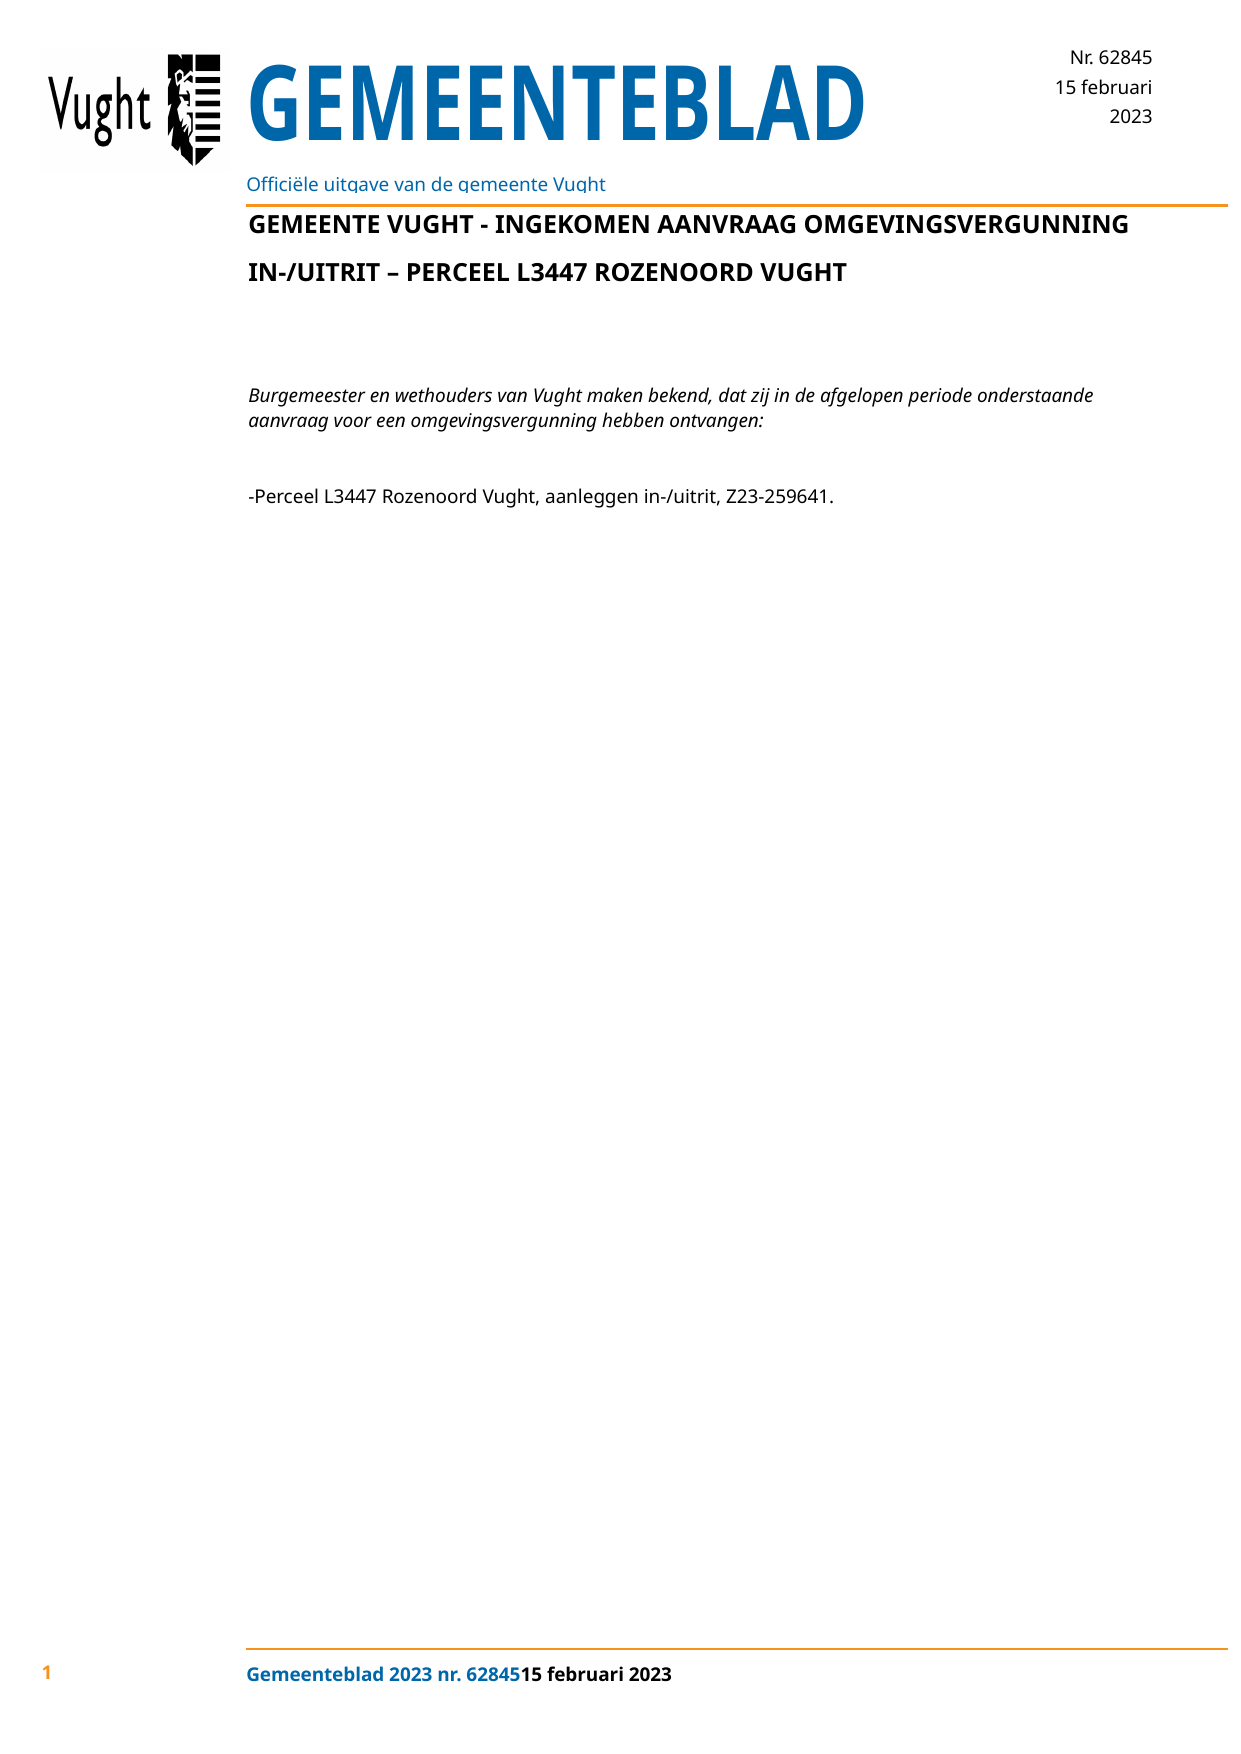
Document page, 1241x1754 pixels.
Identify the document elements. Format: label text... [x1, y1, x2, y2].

picture [41, 47, 231, 172]
text -Perceel L3447 Rozenoord Vught, aanleggen in-/uitrit, Z23-259641. [248, 484, 1152, 509]
text GEMEENTE VUGHT - INGEKOMEN AANVRAAG OMGEVINGSVERGUNNING IN-/UITRIT – PERCEEL L3447 ROZENOORD VUGHT [248, 207, 1152, 288]
text Burgemeester en wethouders van Vught maken bekend, dat zij in de afgelopen periode onderstaande aanvraag voor een omgevingsvergunning hebben ontvangen: [248, 382, 1152, 433]
